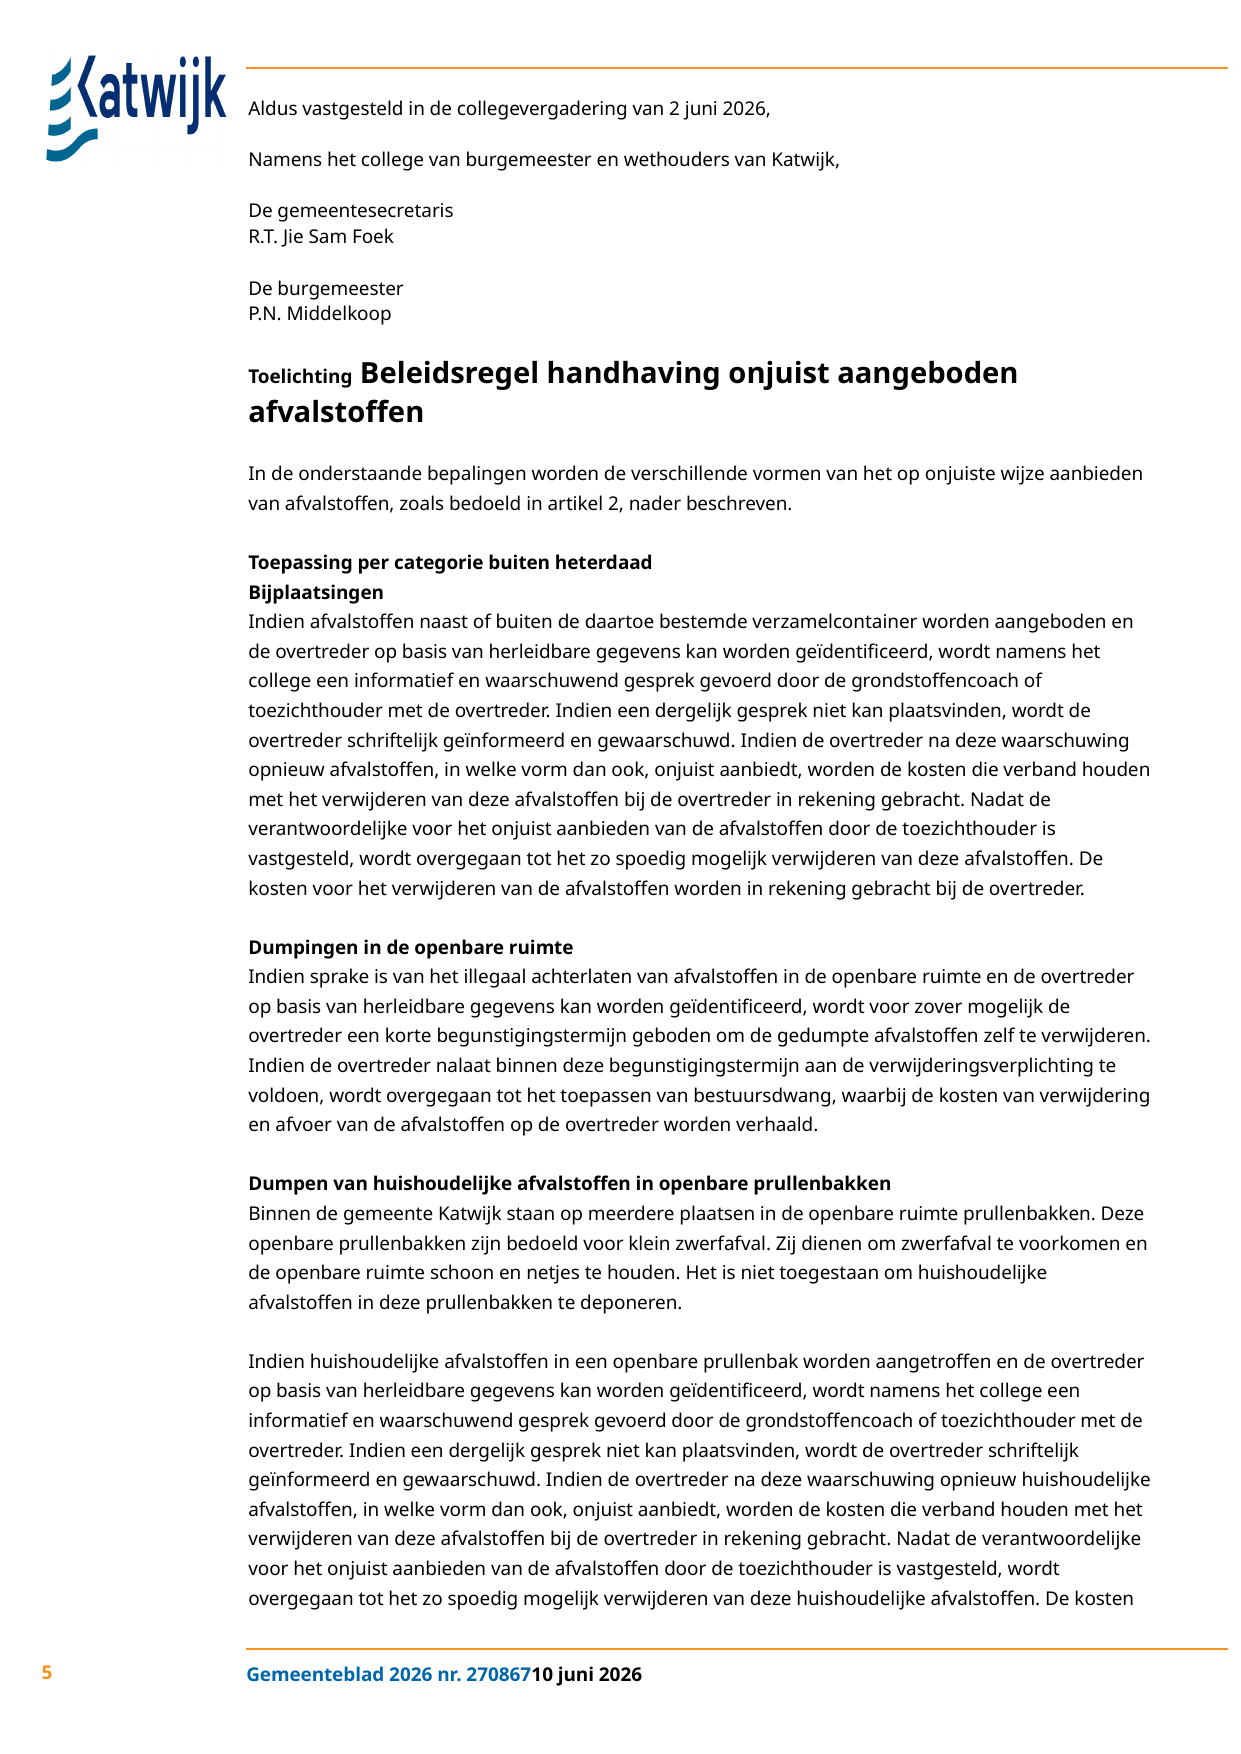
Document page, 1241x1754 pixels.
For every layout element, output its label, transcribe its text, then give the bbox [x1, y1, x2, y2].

text Indien huishoudelijke afvalstoffen in een openbare prullenbak worden aangetroffen en de overtreder op basis van herleidbare gegevens kan worden geïdentificeerd, wordt namens het college een informatief en waarschuwend gesprek gevoerd door de grondstoffencoach of toezichthouder met de overtreder. Indien een dergelijk gesprek niet kan plaatsvinden, wordt de overtreder schriftelijk geïnformeerd en gewaarschuwd. Indien de overtreder na deze waarschuwing opnieuw huishoudelijke afvalstoffen, in welke vorm dan ook, onjuist aanbiedt, worden de kosten die verband houden met het verwijderen van deze afvalstoffen bij de overtreder in rekening gebracht. Nadat de verantwoordelijke voor het onjuist aanbieden van de afvalstoffen door de toezichthouder is vastgesteld, wordt overgegaan tot het zo spoedig mogelijk verwijderen van deze huishoudelijke afvalstoffen. De kosten [248, 1348, 1152, 1611]
text De burgemeester [248, 275, 1152, 301]
text P.N. Middelkoop [248, 301, 1152, 326]
text De gemeentesecretaris [248, 198, 1152, 223]
text In de onderstaande bepalingen worden de verschillende vormen van het op onjuiste wijze aanbieden van afvalstoffen, zoals bedoeld in artikel 2, nader beschreven. [248, 461, 1152, 516]
text Indien sprake is van het illegaal achterlaten van afvalstoffen in de openbare ruimte en de overtreder op basis van herleidbare gegevens kan worden geïdentificeerd, wordt voor zover mogelijk de overtreder een korte begunstigingstermijn geboden om de gedumpte afvalstoffen zelf te verwijderen. Indien de overtreder nalaat binnen deze begunstigingstermijn aan de verwijderingsverplichting te voldoen, wordt overgegaan tot het toepassen van bestuursdwang, waarbij de kosten van verwijdering en afvoer van de afvalstoffen op de overtreder worden verhaald. [248, 963, 1152, 1137]
text Namens het college van burgemeester en wethouders van Katwijk, [248, 146, 1152, 172]
text Binnen de gemeente Katwijk staan op meerdere plaatsen in de openbare ruimte prullenbakken. Deze openbare prullenbakken zijn bedoeld voor klein zwerfafval. Zij dienen om zwerfafval te voorkomen en de openbare ruimte schoon en netjes te houden. Het is niet toegestaan om huishoudelijke afvalstoffen in deze prullenbakken te deponeren. [248, 1200, 1152, 1315]
text Toelichting Beleidsregel handhaving onjuist aangeboden afvalstoffen [248, 352, 1152, 431]
text Dumpen van huishoudelijke afvalstoffen in openbare prullenbakken [248, 1171, 1152, 1196]
text Bijplaatsingen [248, 579, 1152, 605]
text R.T. Jie Sam Foek [248, 223, 1152, 249]
text Indien afvalstoffen naast of buiten de daartoe bestemde verzamelcontainer worden aangeboden en de overtreder op basis van herleidbare gegevens kan worden geïdentificeerd, wordt namens het college een informatief en waarschuwend gesprek gevoerd door de grondstoffencoach of toezichthouder met de overtreder. Indien een dergelijk gesprek niet kan plaatsvinden, wordt de overtreder schriftelijk geïnformeerd en gewaarschuwd. Indien de overtreder na deze waarschuwing opnieuw afvalstoffen, in welke vorm dan ook, onjuist aanbiedt, worden de kosten die verband houden met het verwijderen van deze afvalstoffen bij de overtreder in rekening gebracht. Nadat de verantwoordelijke voor het onjuist aanbieden van de afvalstoffen door de toezichthouder is vastgesteld, wordt overgegaan tot het zo spoedig mogelijk verwijderen van deze afvalstoffen. De kosten voor het verwijderen van de afvalstoffen worden in rekening gebracht bij de overtreder. [248, 608, 1152, 901]
picture [41, 47, 231, 172]
text Dumpingen in de openbare ruimte [248, 934, 1152, 960]
text Aldus vastgesteld in de collegevergadering van 2 juni 2026, [248, 95, 1152, 121]
text Toepassing per categorie buiten heterdaad [248, 549, 1152, 575]
